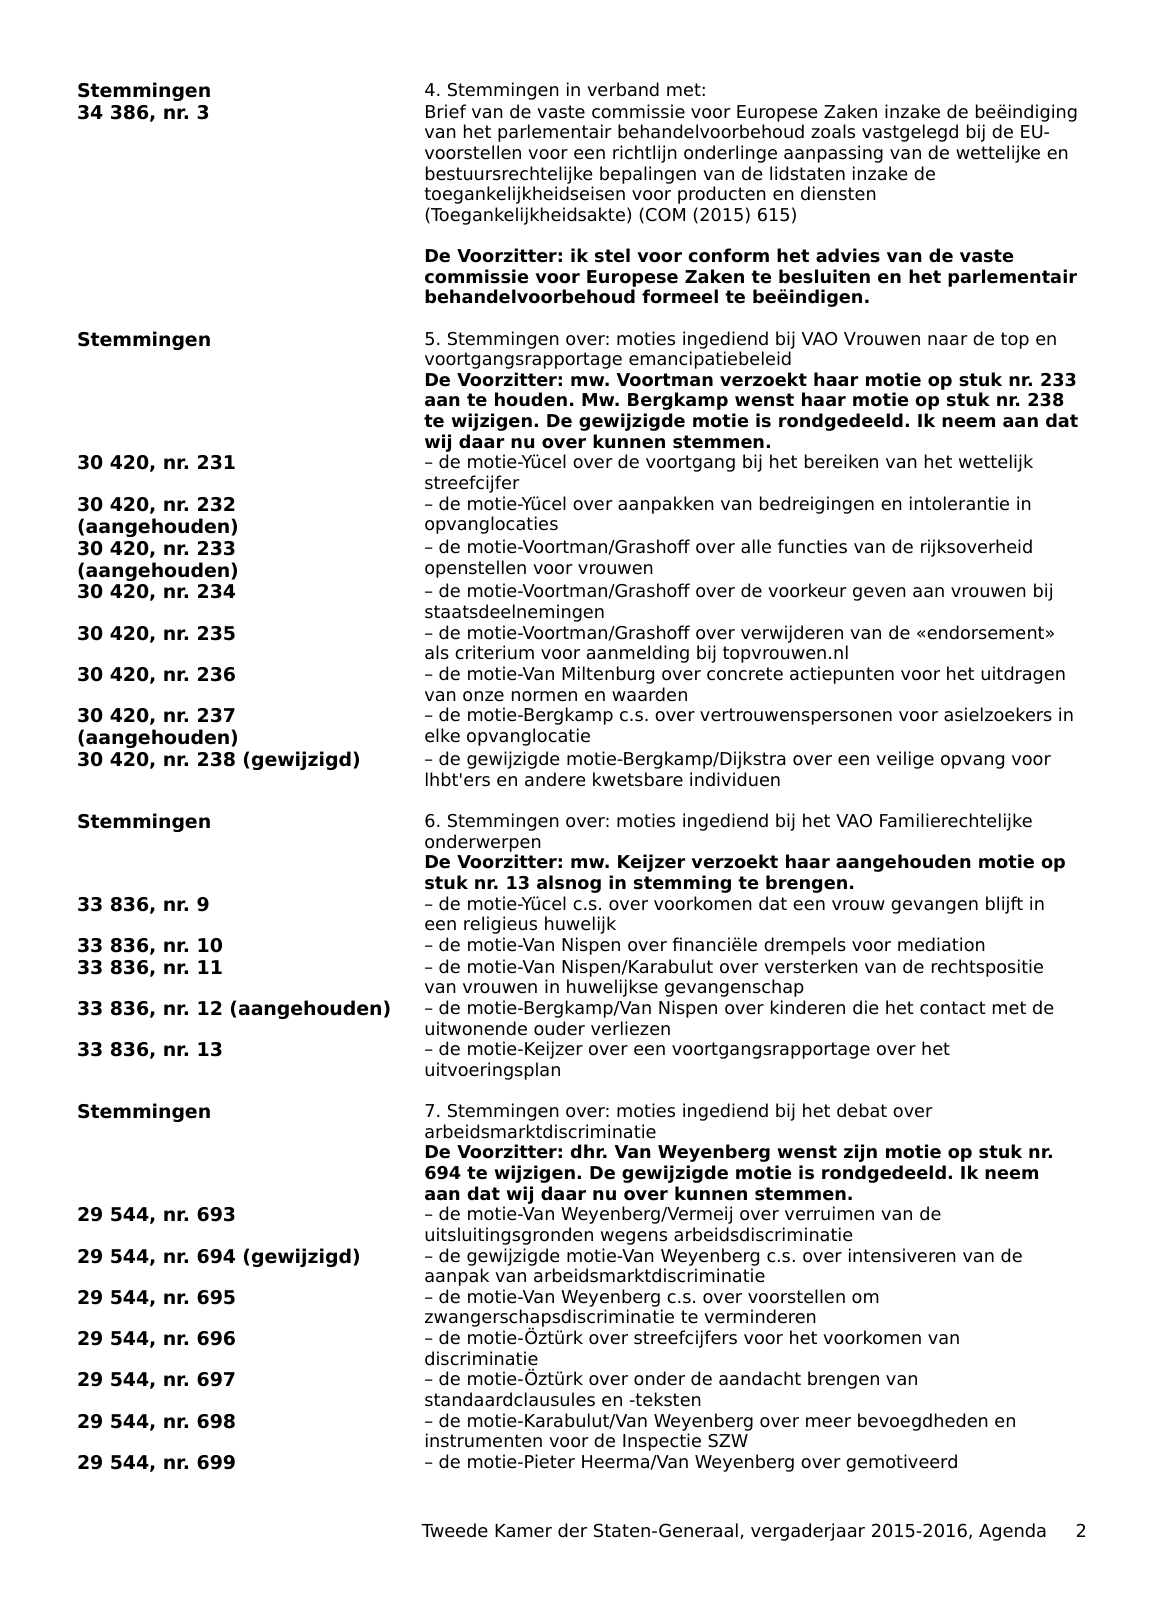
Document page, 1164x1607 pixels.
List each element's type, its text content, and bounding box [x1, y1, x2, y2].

table_cell [401, 1204, 418, 1246]
table_cell 30 420, nr. 232 (aangehouden) [77, 494, 401, 537]
table_cell [401, 811, 418, 852]
table_cell [77, 225, 401, 246]
table_cell – de motie-Bergkamp/Van Nispen over kinderen die het contact met de uitwonende ouder verliezen [418, 998, 1087, 1039]
table_cell [77, 246, 401, 308]
table_cell [418, 225, 1087, 246]
table_cell Stemmingen [77, 811, 401, 852]
table_cell 30 420, nr. 235 [77, 623, 401, 664]
table_cell [401, 935, 418, 957]
table_cell [401, 59, 418, 80]
table_cell 34 386, nr. 3 [77, 102, 401, 225]
table_cell [418, 1081, 1087, 1101]
table_cell 33 836, nr. 9 [77, 894, 401, 935]
table_cell [401, 308, 418, 328]
table_cell – de motie-Van Nispen/Karabulut over versterken van de rechtspositie van vrouwen in huwelijkse gevangenschap [418, 957, 1087, 998]
table_cell 30 420, nr. 231 [77, 452, 401, 493]
table_cell – de motie-Yücel over de voortgang bij het bereiken van het wettelijk streefcijfer [418, 452, 1087, 493]
table_cell – de motie-Öztürk over streefcijfers voor het voorkomen van discriminatie [418, 1328, 1087, 1369]
table_cell [401, 494, 418, 537]
table_cell 7. Stemmingen over: moties ingediend bij het debat over arbeidsmarktdiscriminatie [418, 1101, 1087, 1142]
table_cell [401, 623, 418, 664]
table_cell [401, 581, 418, 623]
table_cell [401, 1039, 418, 1081]
table_cell – de gewijzigde motie-Bergkamp/Dijkstra over een veilige opvang voor lhbt'ers en andere kwetsbare individuen [418, 749, 1087, 790]
table_cell Brief van de vaste commissie voor Europese Zaken inzake de beëindiging van het parlementair behandelvoorbehoud zoals vastgelegd bij de EU-voorstellen voor een richtlijn onderlinge aanpassing van de wettelijke en bestuursrechtelijke bepalingen van de lidstaten inzake de toegankelijkheidseisen voor producten en diensten (Toegankelijkheidsakte) (COM (2015) 615) [418, 102, 1087, 225]
table_cell 29 544, nr. 699 [77, 1452, 401, 1474]
table_cell [77, 59, 401, 80]
table_cell [401, 1143, 418, 1204]
table_cell Stemmingen [77, 329, 401, 370]
table_cell – de motie-Voortman/Grashoff over alle functies van de rijksoverheid openstellen voor vrouwen [418, 538, 1087, 581]
table_cell – de motie-Van Weyenberg/Vermeij over verruimen van de uitsluitingsgronden wegens arbeidsdiscriminatie [418, 1204, 1087, 1246]
table_cell [77, 790, 401, 811]
table_cell – de motie-Yücel c.s. over voorkomen dat een vrouw gevangen blijft in een religieus huwelijk [418, 894, 1087, 935]
table_cell – de motie-Van Miltenburg over concrete actiepunten voor het uitdragen van onze normen en waarden [418, 664, 1087, 705]
table_cell – de motie-Pieter Heerma/Van Weyenberg over gemotiveerd [418, 1452, 1087, 1474]
table_cell De Voorzitter: mw. Keijzer verzoekt haar aangehouden motie op stuk nr. 13 alsnog in stemming te brengen. [418, 852, 1087, 893]
table_cell [418, 790, 1087, 811]
table_cell 30 420, nr. 234 [77, 581, 401, 623]
table_cell De Voorzitter: ik stel voor conform het advies van de vaste commissie voor Europese Zaken te besluiten en het parlementair behandelvoorbehoud formeel te beëindigen. [418, 246, 1087, 308]
table_cell [401, 1081, 418, 1101]
table_cell [401, 1246, 418, 1287]
table_cell [401, 664, 418, 705]
table_cell De Voorzitter: dhr. Van Weyenberg wenst zijn motie op stuk nr. 694 te wijzigen. De gewijzigde motie is rondgedeeld. Ik neem aan dat wij daar nu over kunnen stemmen. [418, 1143, 1087, 1204]
table_cell 29 544, nr. 697 [77, 1369, 401, 1411]
table_cell 29 544, nr. 694 (gewijzigd) [77, 1246, 401, 1287]
table_cell 33 836, nr. 12 (aangehouden) [77, 998, 401, 1039]
table_cell 30 420, nr. 236 [77, 664, 401, 705]
table_cell – de motie-Öztürk over onder de aandacht brengen van standaardclausules en -teksten [418, 1369, 1087, 1411]
table_cell – de motie-Karabulut/Van Weyenberg over meer bevoegdheden en instrumenten voor de Inspectie SZW [418, 1411, 1087, 1452]
table_cell 30 420, nr. 238 (gewijzigd) [77, 749, 401, 790]
table_cell 29 544, nr. 693 [77, 1204, 401, 1246]
table_cell [401, 538, 418, 581]
table_cell 33 836, nr. 13 [77, 1039, 401, 1081]
table_cell [77, 370, 401, 452]
table_cell [401, 705, 418, 749]
table_cell Stemmingen [77, 1101, 401, 1142]
table_cell [77, 852, 401, 893]
table_cell [418, 308, 1087, 328]
table_cell 6. Stemmingen over: moties ingediend bij het VAO Familierechtelijke onderwerpen [418, 811, 1087, 852]
table_cell 30 420, nr. 237 (aangehouden) [77, 705, 401, 749]
table_cell [401, 957, 418, 998]
table_cell [401, 749, 418, 790]
table_cell 29 544, nr. 696 [77, 1328, 401, 1369]
table_cell 29 544, nr. 698 [77, 1411, 401, 1452]
table_cell 4. Stemmingen in verband met: [418, 80, 1087, 102]
table_cell [401, 80, 418, 102]
table_cell [401, 452, 418, 493]
table_cell [401, 246, 418, 308]
table_cell [401, 852, 418, 893]
table_cell 30 420, nr. 233 (aangehouden) [77, 538, 401, 581]
table_cell – de motie-Van Nispen over financiële drempels voor mediation [418, 935, 1087, 957]
table_cell – de gewijzigde motie-Van Weyenberg c.s. over intensiveren van de aanpak van arbeidsmarktdiscriminatie [418, 1246, 1087, 1287]
table_cell [77, 308, 401, 328]
table_cell [401, 1452, 418, 1474]
table_cell – de motie-Voortman/Grashoff over verwijderen van de «endorsement» als criterium voor aanmelding bij topvrouwen.nl [418, 623, 1087, 664]
table_cell [401, 102, 418, 225]
table_cell [77, 1143, 401, 1204]
table_cell 5. Stemmingen over: moties ingediend bij VAO Vrouwen naar de top en voortgangsrapportage emancipatiebeleid [418, 329, 1087, 370]
table_cell [401, 1411, 418, 1452]
table_cell [401, 998, 418, 1039]
table_cell [77, 1081, 401, 1101]
table_cell – de motie-Yücel over aanpakken van bedreigingen en intolerantie in opvanglocaties [418, 494, 1087, 537]
table_cell [401, 370, 418, 452]
table_cell [401, 894, 418, 935]
table_cell [401, 1328, 418, 1369]
table_cell – de motie-Bergkamp c.s. over vertrouwenspersonen voor asielzoekers in elke opvanglocatie [418, 705, 1087, 749]
table_cell 29 544, nr. 695 [77, 1287, 401, 1328]
table_cell 33 836, nr. 10 [77, 935, 401, 957]
table_cell De Voorzitter: mw. Voortman verzoekt haar motie op stuk nr. 233 aan te houden. Mw. Bergkamp wenst haar motie op stuk nr. 238 te wijzigen. De gewijzigde motie is rondgedeeld. Ik neem aan dat wij daar nu over kunnen stemmen. [418, 370, 1087, 452]
table_cell – de motie-Voortman/Grashoff over de voorkeur geven aan vrouwen bij staatsdeelnemingen [418, 581, 1087, 623]
table_cell [418, 59, 1087, 80]
table_cell – de motie-Keijzer over een voortgangsrapportage over het uitvoeringsplan [418, 1039, 1087, 1081]
table_cell [401, 790, 418, 811]
table_cell 33 836, nr. 11 [77, 957, 401, 998]
table_cell – de motie-Van Weyenberg c.s. over voorstellen om zwangerschapsdiscriminatie te verminderen [418, 1287, 1087, 1328]
table_cell [401, 1101, 418, 1142]
table_cell Stemmingen [77, 80, 401, 102]
table_cell [401, 329, 418, 370]
table_cell [401, 1369, 418, 1411]
table_cell [401, 225, 418, 246]
table_cell [401, 1287, 418, 1328]
